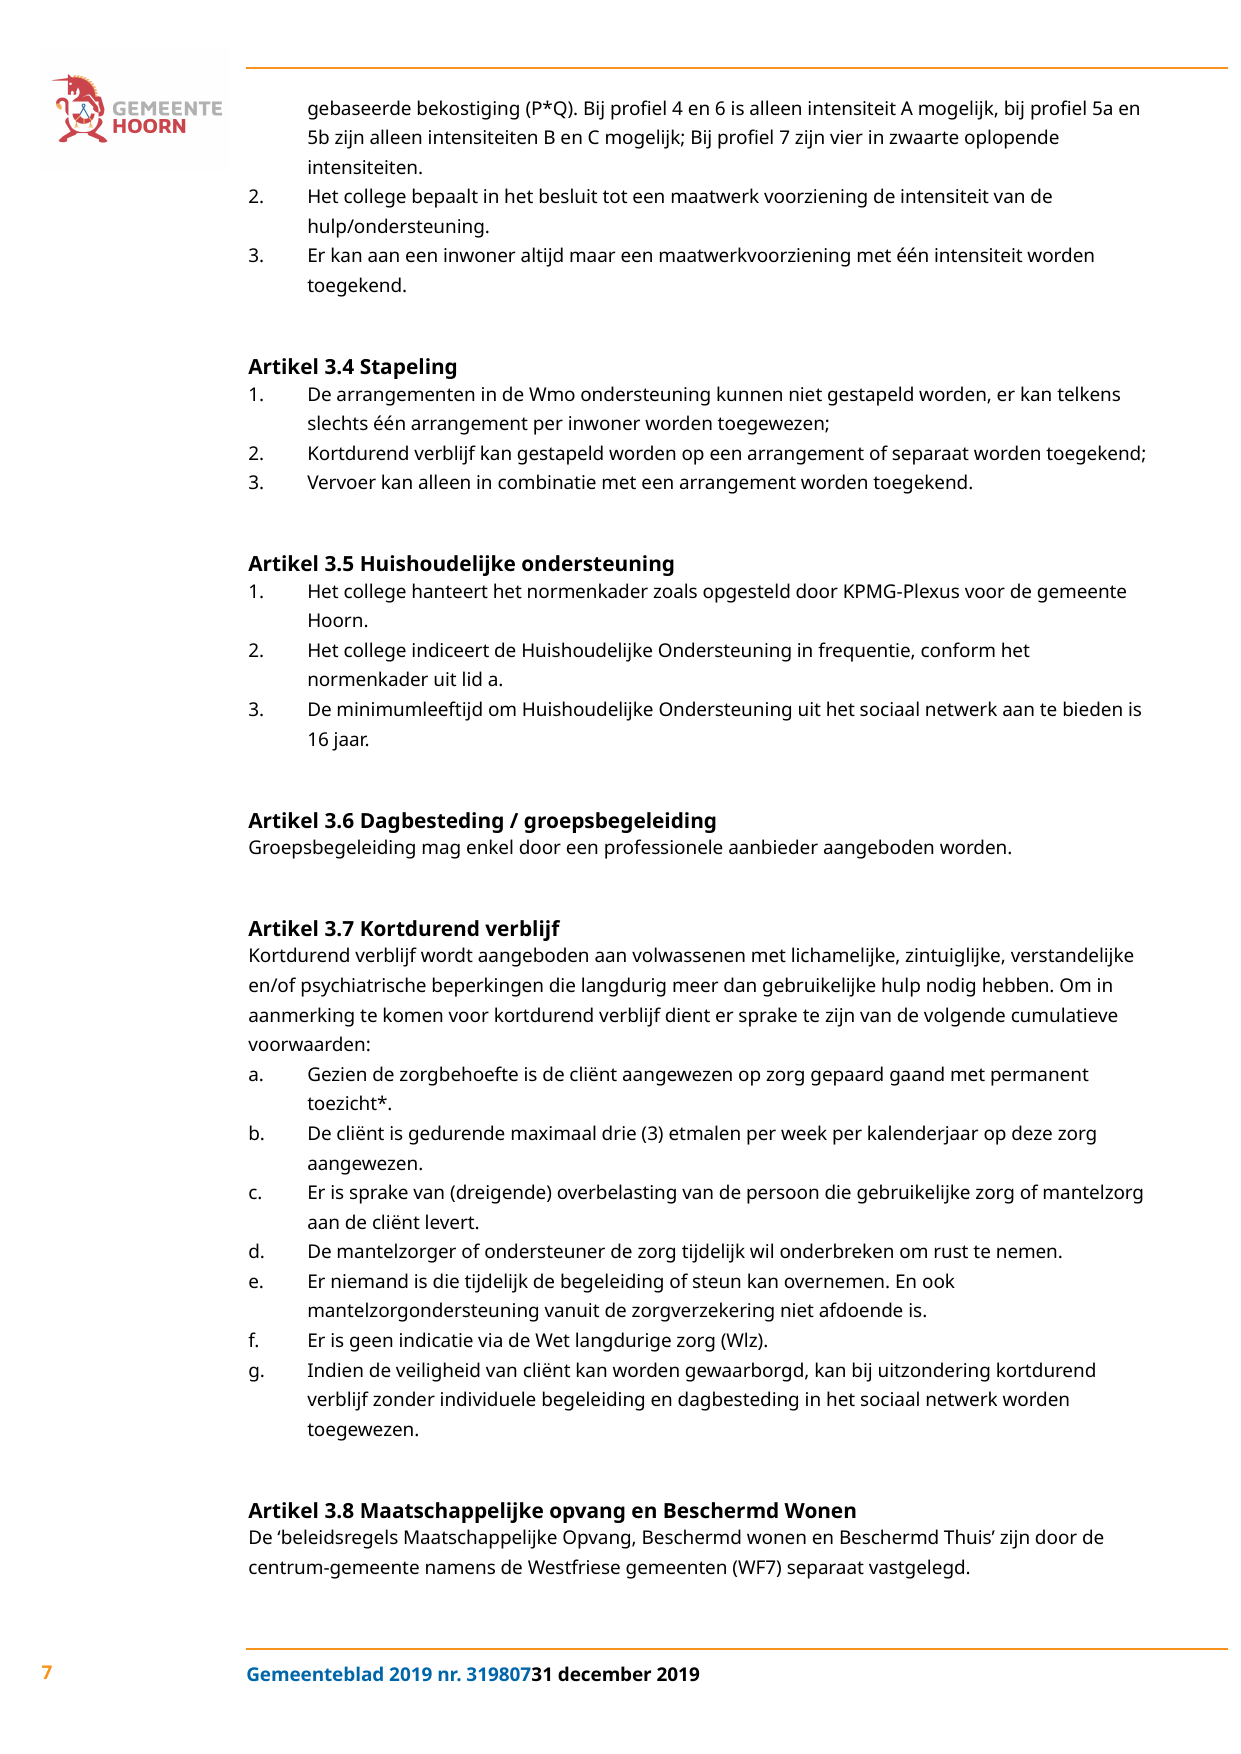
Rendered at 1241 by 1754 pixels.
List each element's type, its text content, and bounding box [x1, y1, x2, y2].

picture [41, 47, 231, 172]
list Er is geen indicatie via de Wet langdurige zorg (Wlz). [248, 1327, 1152, 1353]
text De ‘beleidsregels Maatschappelijke Opvang, Beschermd wonen en Beschermd Thuis’ zijn door de centrum-gemeente namens de Westfriese gemeenten (WF7) separaat vastgelegd. [248, 1524, 1152, 1580]
list Het college bepaalt in het besluit tot een maatwerk voorziening de intensiteit van de hulp/ondersteuning. [248, 183, 1152, 239]
list De arrangementen in de Wmo ondersteuning kunnen niet gestapeld worden, er kan telkens slechts één arrangement per inwoner worden toegewezen; [248, 381, 1152, 436]
text Artikel 3.6 Dagbesteding / groepsbegeleiding [248, 806, 1152, 834]
text Kortdurend verblijf wordt aangeboden aan volwassenen met lichamelijke, zintuiglijke, verstandelijke en/of psychiatrische beperkingen die langdurig meer dan gebruikelijke hulp nodig hebben. Om in aanmerking te komen voor kortdurend verblijf dient er sprake te zijn van de volgende cumulatieve voorwaarden: [248, 943, 1152, 1057]
list Kortdurend verblijf kan gestapeld worden op een arrangement of separaat worden toegekend; [248, 440, 1152, 466]
list Vervoer kan alleen in combinatie met een arrangement worden toegekend. [248, 469, 1152, 495]
list Er niemand is die tijdelijk de begeleiding of steun kan overnemen. En ook mantelzorgondersteuning vanuit de zorgverzekering niet afdoende is. [248, 1268, 1152, 1323]
text Groepsbegeleiding mag enkel door een professionele aanbieder aangeboden worden. [248, 834, 1152, 860]
list De minimumleeftijd om Huishoudelijke Ondersteuning uit het sociaal netwerk aan te bieden is 16 jaar. [248, 696, 1152, 752]
list Er kan aan een inwoner altijd maar een maatwerkvoorziening met één intensiteit worden toegekend. [248, 243, 1152, 298]
list Het college indiceert de Huishoudelijke Ondersteuning in frequentie, conform het normenkader uit lid a. [248, 637, 1152, 692]
text Artikel 3.4 Stapeling [248, 352, 1152, 381]
list Gezien de zorgbehoefte is de cliënt aangewezen op zorg gepaard gaand met permanent toezicht*. [248, 1061, 1152, 1116]
list Het college hanteert het normenkader zoals opgesteld door KPMG-Plexus voor de gemeente Hoorn. [248, 578, 1152, 633]
text Artikel 3.7 Kortdurend verblijf [248, 914, 1152, 943]
list Er is sprake van (dreigende) overbelasting van de persoon die gebruikelijke zorg of mantelzorg aan de cliënt levert. [248, 1179, 1152, 1235]
text Artikel 3.5 Huishoudelijke ondersteuning [248, 549, 1152, 578]
list De cliënt is gedurende maximaal drie (3) etmalen per week per kalenderjaar op deze zorg aangewezen. [248, 1120, 1152, 1176]
list Indien de veiligheid van cliënt kan worden gewaarborgd, kan bij uitzondering kortdurend verblijf zonder individuele begeleiding en dagbesteding in het sociaal netwerk worden toegewezen. [248, 1357, 1152, 1442]
text Artikel 3.8 Maatschappelijke opvang en Beschermd Wonen [248, 1496, 1152, 1524]
list gebaseerde bekostiging (P*Q). Bij profiel 4 en 6 is alleen intensiteit A mogelijk, bij profiel 5a en 5b zijn alleen intensiteiten B en C mogelijk; Bij profiel 7 zijn vier in zwaarte oplopende intensiteiten. [248, 95, 1152, 180]
list De mantelzorger of ondersteuner de zorg tijdelijk wil onderbreken om rust te nemen. [248, 1238, 1152, 1264]
